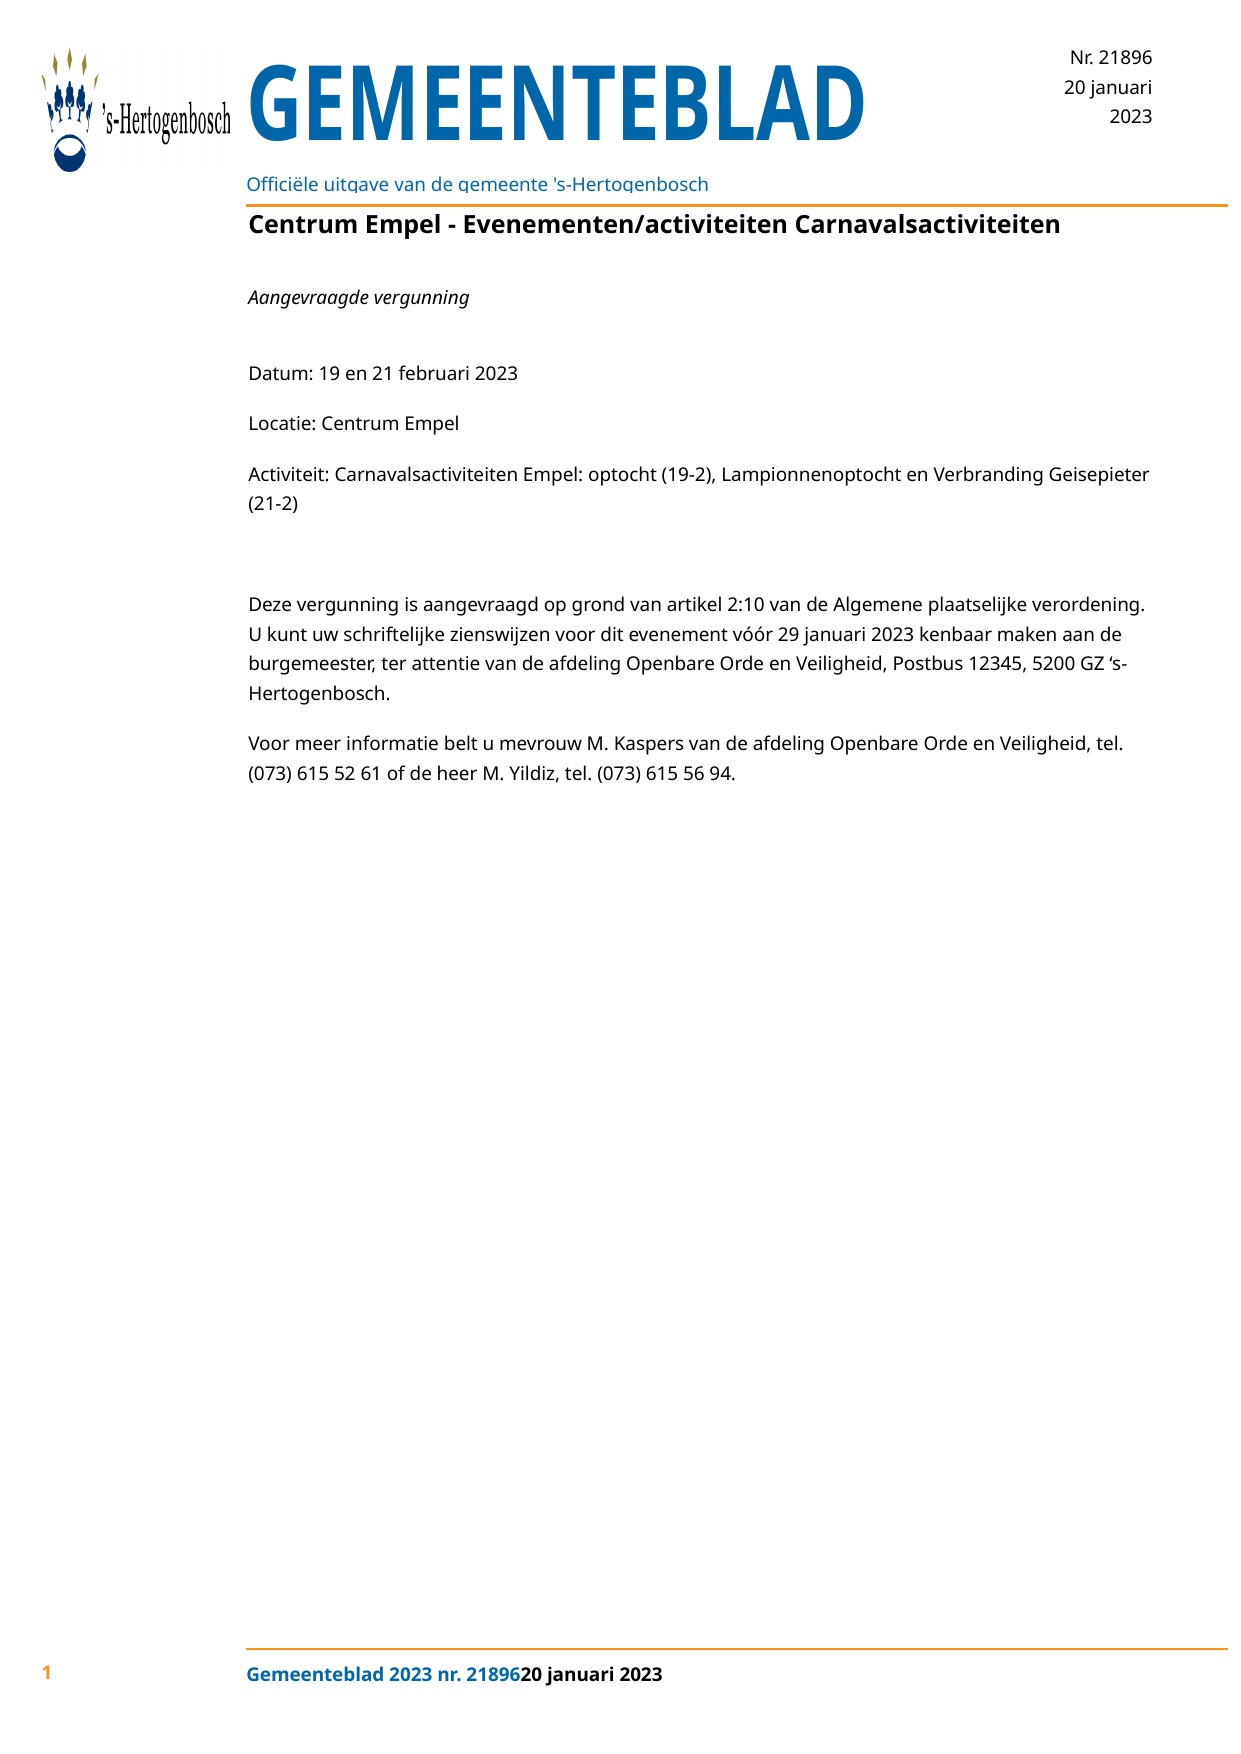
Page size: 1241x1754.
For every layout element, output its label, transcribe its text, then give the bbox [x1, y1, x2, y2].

text Voor meer informatie belt u mevrouw M. Kaspers van de afdeling Openbare Orde en Veiligheid, tel. (073) 615 52 61 of de heer M. Yildiz, tel. (073) 615 56 94. [248, 730, 1152, 786]
text Centrum Empel - Evenementen/activiteiten Carnavalsactiviteiten [248, 207, 1152, 241]
text Aangevraagde vergunning [248, 284, 1152, 309]
text Datum: 19 en 21 februari 2023 [248, 360, 1152, 386]
text Activiteit: Carnavalsactiviteiten Empel: optocht (19-2), Lampionnenoptocht en Verbranding Geisepieter (21-2) [248, 461, 1152, 516]
text Locatie: Centrum Empel [248, 410, 1152, 436]
text Deze vergunning is aangevraagd op grond van artikel 2:10 van de Algemene plaatselijke verordening. U kunt uw schriftelijke zienswijzen voor dit evenement vóór 29 januari 2023 kenbaar maken aan de burgemeester, ter attentie van de afdeling Openbare Orde en Veiligheid, Postbus 12345, 5200 GZ ‘s-Hertogenbosch. [248, 591, 1152, 706]
picture [41, 47, 231, 172]
